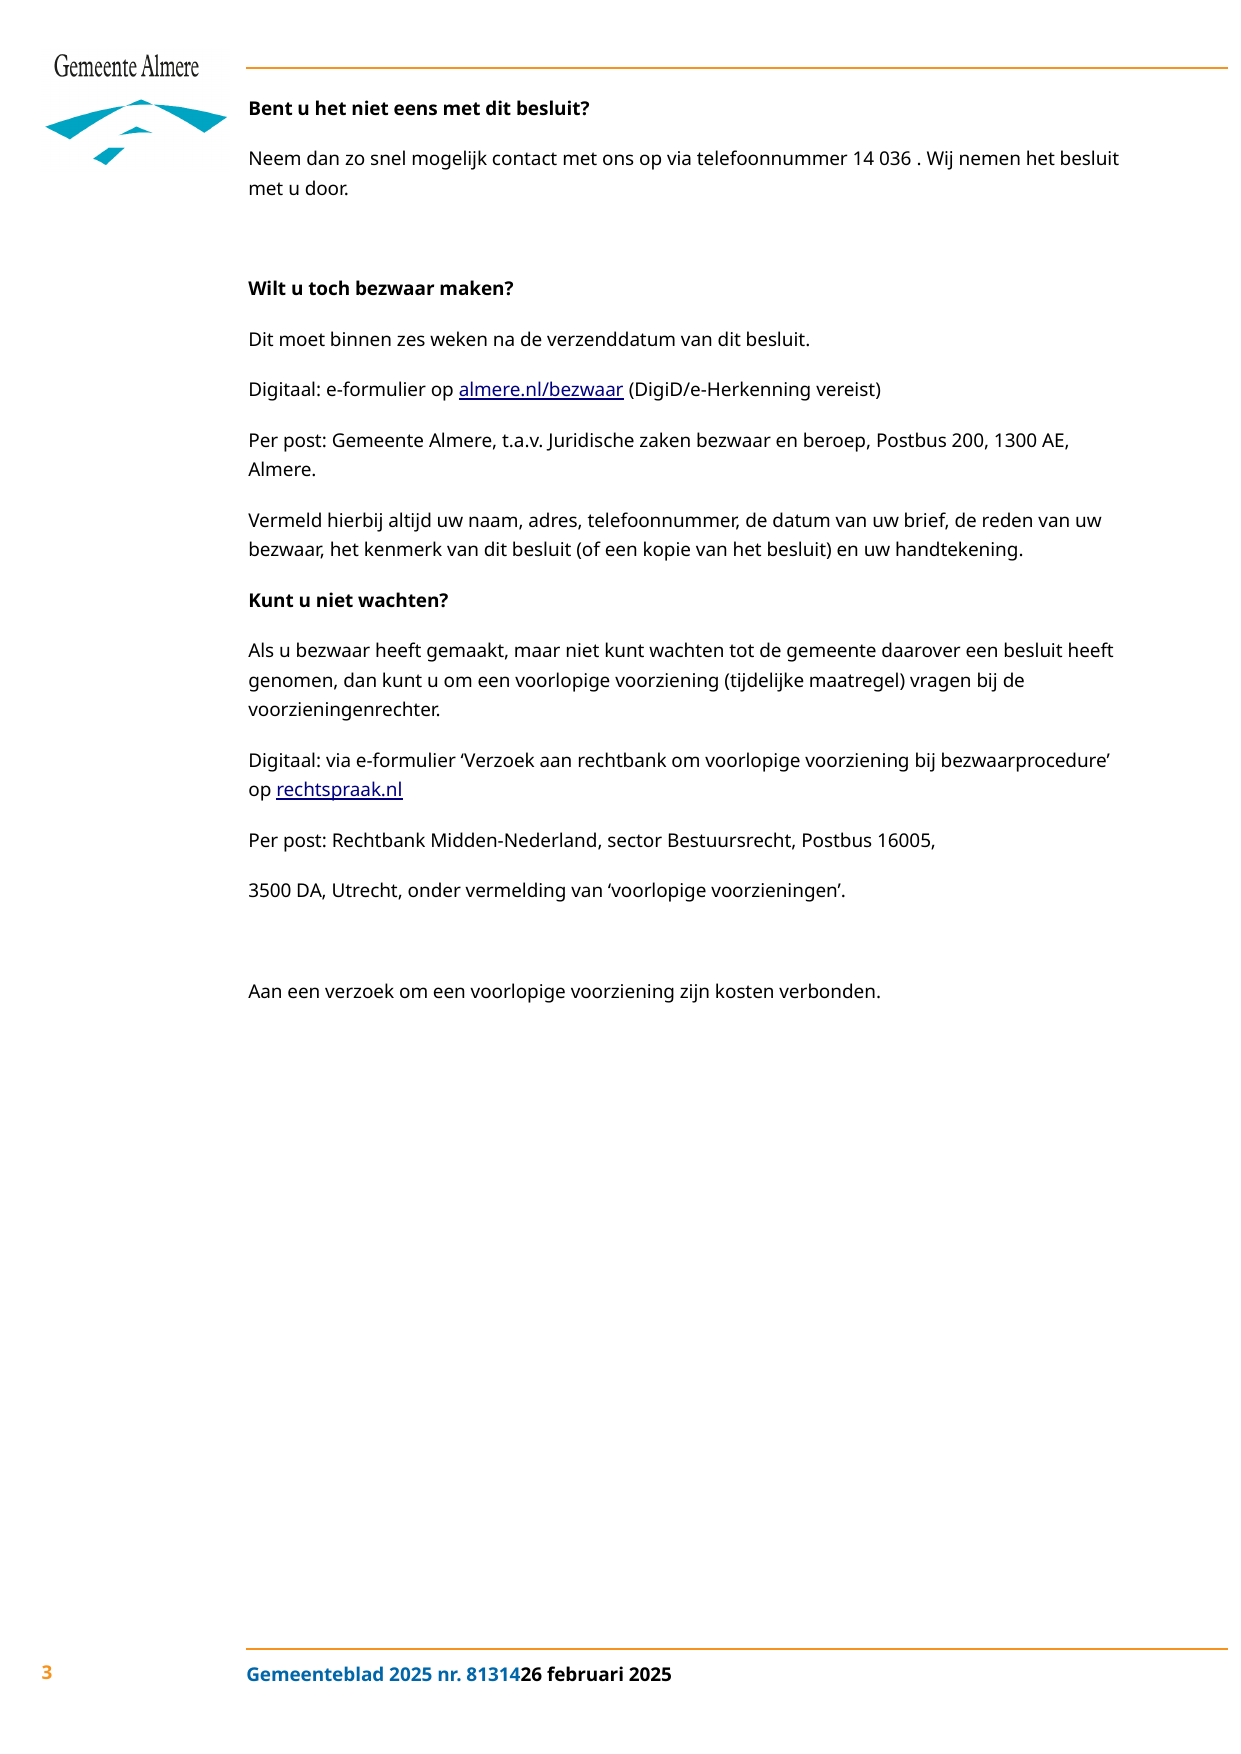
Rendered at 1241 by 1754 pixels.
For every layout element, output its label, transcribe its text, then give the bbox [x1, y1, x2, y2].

text Neem dan zo snel mogelijk contact met ons op via telefoonnummer 14 036 . Wij nemen het besluit met u door. [248, 145, 1152, 201]
text Bent u het niet eens met dit besluit? [248, 95, 1152, 121]
text Per post: Rechtbank Midden-Nederland, sector Bestuursrecht, Postbus 16005, [248, 827, 1152, 853]
text Wilt u toch bezwaar maken? [248, 276, 1152, 301]
text Kunt u niet wachten? [248, 587, 1152, 613]
text Dit moet binnen zes weken na de verzenddatum van dit besluit. [248, 326, 1152, 352]
text Vermeld hierbij altijd uw naam, adres, telefoonnummer, de datum van uw brief, de reden van uw bezwaar, het kenmerk van dit besluit (of een kopie van het besluit) en uw handtekening. [248, 507, 1152, 562]
text Aan een verzoek om een voorlopige voorziening zijn kosten verbonden. [248, 978, 1152, 1004]
picture [41, 47, 231, 172]
text Digitaal: via e-formulier ‘Verzoek aan rechtbank om voorlopige voorziening bij bezwaarprocedure’ op rechtspraak.nl [248, 747, 1152, 802]
text Digitaal: e-formulier op almere.nl/bezwaar (DigiD/e-Herkenning vereist) [248, 376, 1152, 402]
text Per post: Gemeente Almere, t.a.v. Juridische zaken bezwaar en beroep, Postbus 200, 1300 AE, Almere. [248, 427, 1152, 482]
text 3500 DA, Utrecht, onder vermelding van ‘voorlopige voorzieningen’. [248, 877, 1152, 903]
text Als u bezwaar heeft gemaakt, maar niet kunt wachten tot de gemeente daarover een besluit heeft genomen, dan kunt u om een voorlopige voorziening (tijdelijke maatregel) vragen bij de voorzieningenrechter. [248, 637, 1152, 722]
